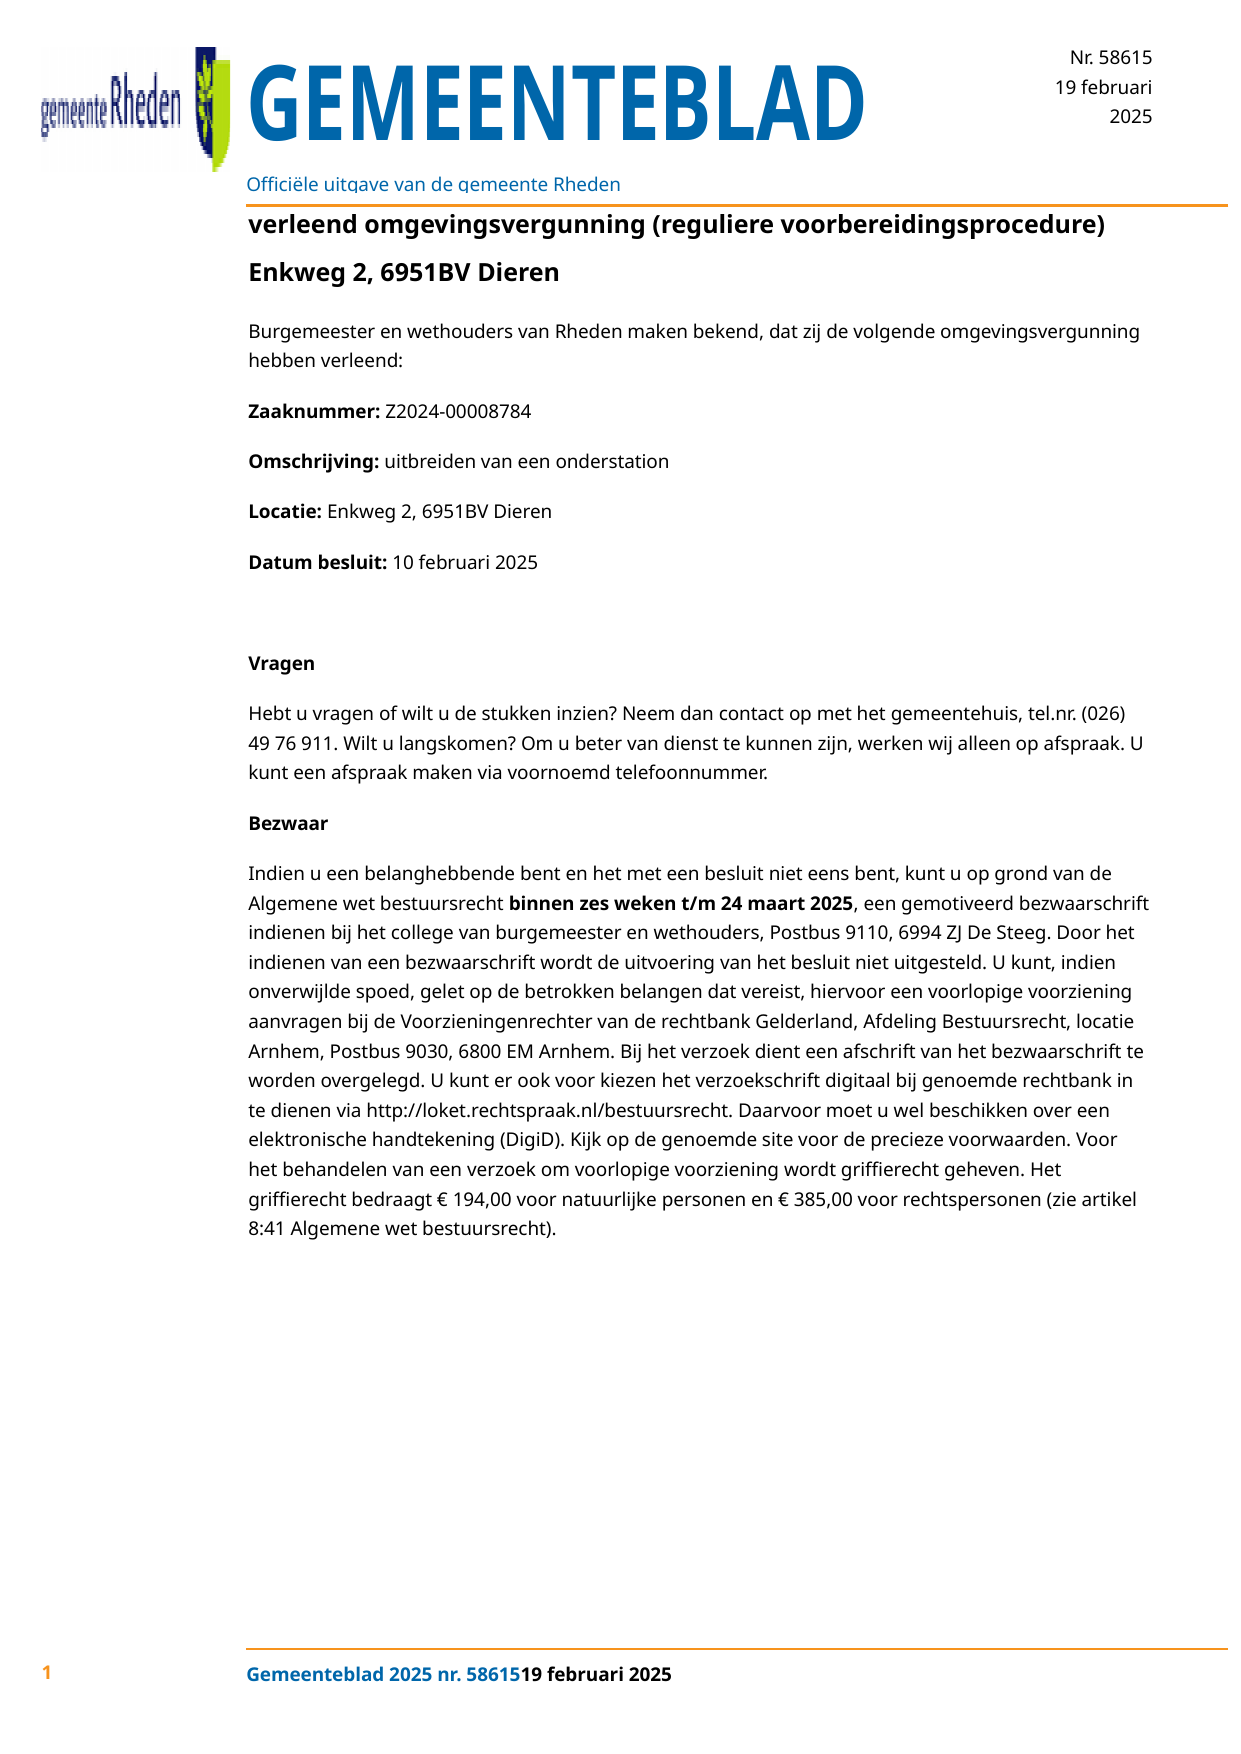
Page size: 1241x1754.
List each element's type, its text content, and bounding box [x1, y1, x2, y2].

text Omschrijving: uitbreiden van een onderstation [248, 448, 1152, 474]
text Vragen [248, 650, 1152, 676]
text Bezwaar [248, 810, 1152, 836]
text verleend omgevingsvergunning (reguliere voorbereidingsprocedure) Enkweg 2, 6951BV Dieren [248, 207, 1152, 288]
text Zaaknummer: Z2024-00008784 [248, 398, 1152, 424]
picture [41, 47, 231, 172]
text Burgemeester en wethouders van Rheden maken bekend, dat zij de volgende omgevingsvergunning hebben verleend: [248, 318, 1152, 373]
text Locatie: Enkweg 2, 6951BV Dieren [248, 499, 1152, 524]
text Datum besluit: 10 februari 2025 [248, 549, 1152, 575]
text Hebt u vragen of wilt u de stukken inzien? Neem dan contact op met het gemeentehuis, tel.nr. (026) 49 76 911. Wilt u langskomen? Om u beter van dienst te kunnen zijn, werken wij alleen op afspraak. U kunt een afspraak maken via voornoemd telefoonnummer. [248, 700, 1152, 785]
text Indien u een belanghebbende bent en het met een besluit niet eens bent, kunt u op grond van de Algemene wet bestuursrecht binnen zes weken t/m 24 maart 2025, een gemotiveerd bezwaarschrift indienen bij het college van burgemeester en wethouders, Postbus 9110, 6994 ZJ De Steeg. Door het indienen van een bezwaarschrift wordt de uitvoering van het besluit niet uitgesteld. U kunt, indien onverwijlde spoed, gelet op de betrokken belangen dat vereist, hiervoor een voorlopige voorziening aanvragen bij de Voorzieningenrechter van de rechtbank Gelderland, Afdeling Bestuursrecht, locatie Arnhem, Postbus 9030, 6800 EM Arnhem. Bij het verzoek dient een afschrift van het bezwaarschrift te worden overgelegd. U kunt er ook voor kiezen het verzoekschrift digitaal bij genoemde rechtbank in te dienen via http://loket.rechtspraak.nl/bestuursrecht. Daarvoor moet u wel beschikken over een elektronische handtekening (DigiD). Kijk op de genoemde site voor de precieze voorwaarden. Voor het behandelen van een verzoek om voorlopige voorziening wordt griffierecht geheven. Het griffierecht bedraagt € 194,00 voor natuurlijke personen en € 385,00 voor rechtspersonen (zie artikel 8:41 Algemene wet bestuursrecht). [248, 860, 1152, 1241]
